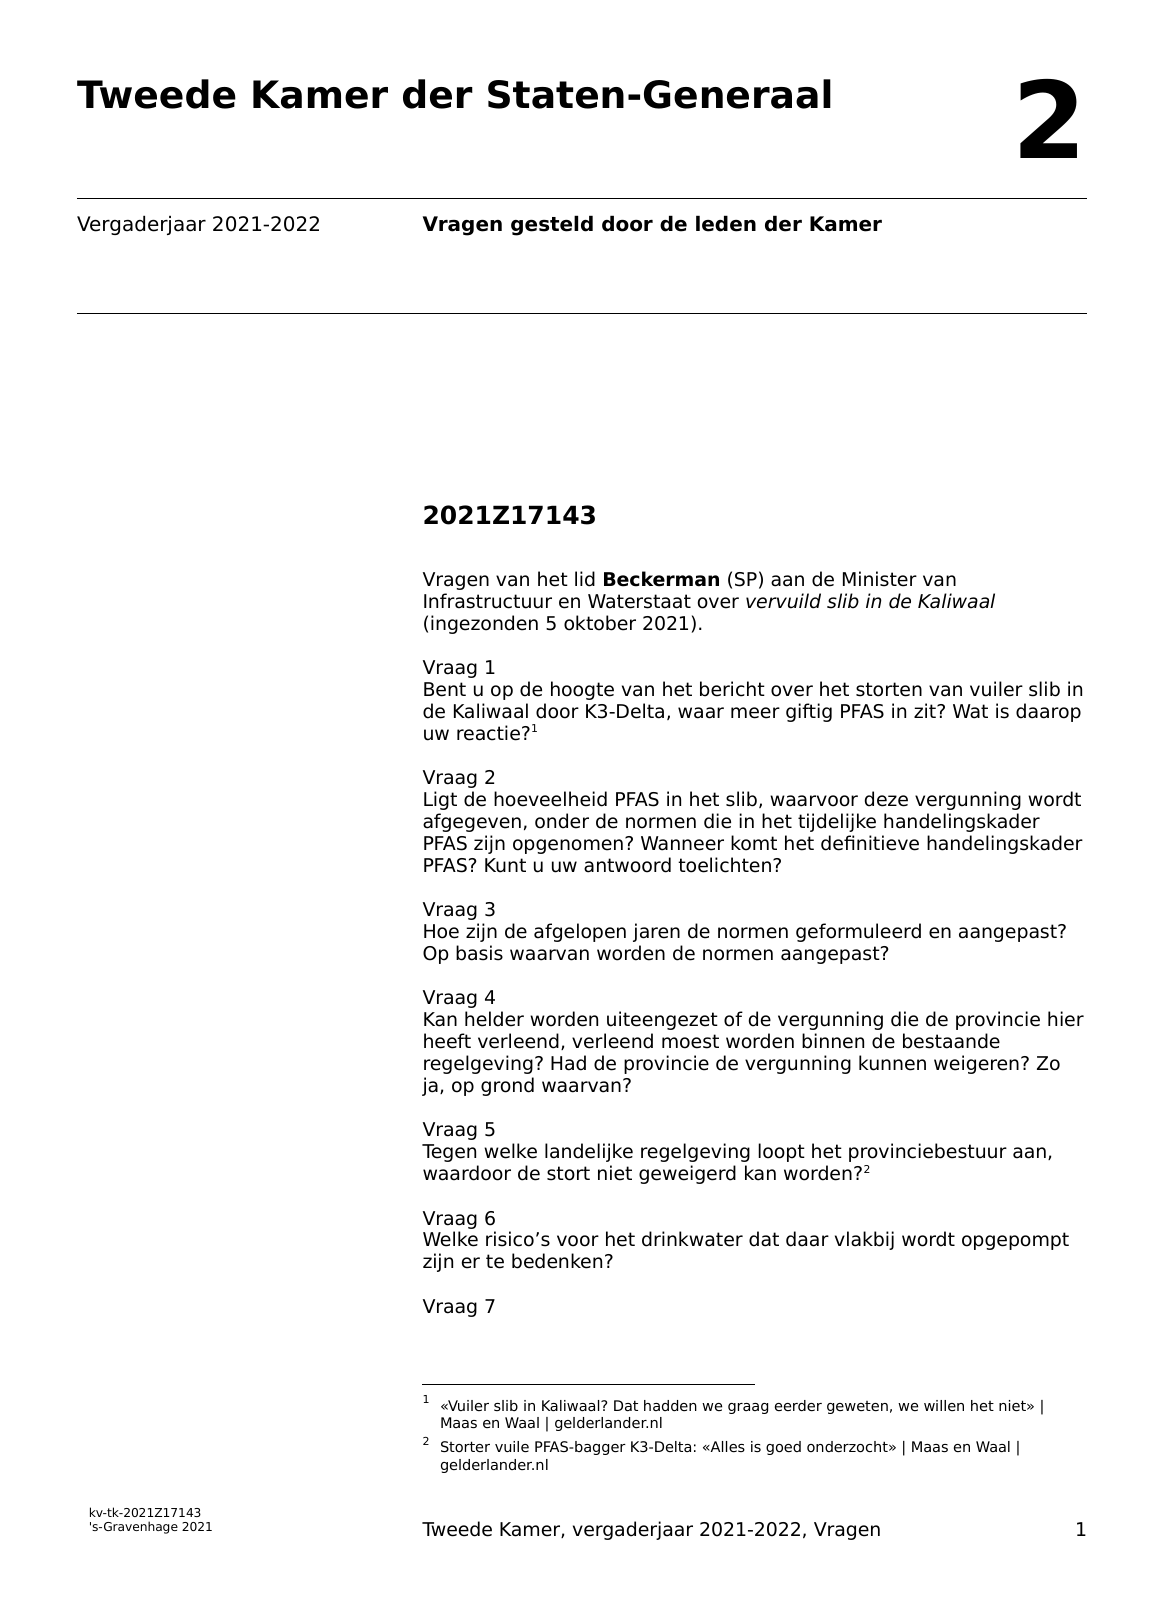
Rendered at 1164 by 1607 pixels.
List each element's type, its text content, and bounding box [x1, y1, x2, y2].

text Bent u op de hoogte van het bericht over het storten van vuiler slib in de Kaliwaal door K3-Delta, waar meer giftig PFAS in zit? Wat is daarop uw reactie? [422, 679, 1087, 745]
table_header 2 [886, 59, 1087, 198]
text «Vuiler slib in Kaliwaal? Dat hadden we graag eerder geweten, we willen het niet» | Maas en Waal | gelderlander.nl [422, 1393, 1087, 1432]
text Hoe zijn de afgelopen jaren de normen geformuleerd en aangepast? Op basis waarvan worden de normen aangepast? [422, 921, 1087, 965]
text Vraag 3 [422, 899, 1087, 921]
text Vraag 1 [422, 657, 1087, 679]
table_header Tweede Kamer der Staten-Generaal [77, 59, 886, 198]
text Vraag 6 [422, 1207, 1087, 1229]
text kv-tk-2021Z17143 [88, 1506, 323, 1520]
text 2021Z17143 [422, 501, 1087, 531]
text Vragen van het lid Beckerman (SP) aan de Minister van Infrastructuur en Waterstaat over vervuild slib in de Kaliwaal (ingezonden 5 oktober 2021). [422, 569, 1087, 635]
text Vraag 2 [422, 767, 1087, 789]
table_cell Vragen gesteld door de leden der Kamer [422, 199, 1087, 313]
text Welke risico’s voor het drinkwater dat daar vlakbij wordt opgepompt zijn er te bedenken? [422, 1229, 1087, 1273]
text Vraag 4 [422, 987, 1087, 1009]
text Tegen welke landelijke regelgeving loopt het provinciebestuur aan, waardoor de stort niet geweigerd kan worden? [422, 1141, 1087, 1185]
text 's-Gravenhage 2021 [88, 1520, 323, 1534]
text Vraag 5 [422, 1119, 1087, 1141]
text Vraag 7 [422, 1296, 1087, 1317]
text Kan helder worden uiteengezet of de vergunning die de provincie hier heeft verleend, verleend moest worden binnen de bestaande regelgeving? Had de provincie de vergunning kunnen weigeren? Zo ja, op grond waarvan? [422, 1009, 1087, 1097]
table_cell Vergaderjaar 2021-2022 [77, 199, 422, 313]
text Ligt de hoeveelheid PFAS in het slib, waarvoor deze vergunning wordt afgegeven, onder de normen die in het tijdelijke handelingskader PFAS zijn opgenomen? Wanneer komt het definitieve handelingskader PFAS? Kunt u uw antwoord toelichten? [422, 789, 1087, 877]
text Storter vuile PFAS-bagger K3-Delta: «Alles is goed onderzocht» | Maas en Waal | gelderlander.nl [422, 1435, 1087, 1474]
